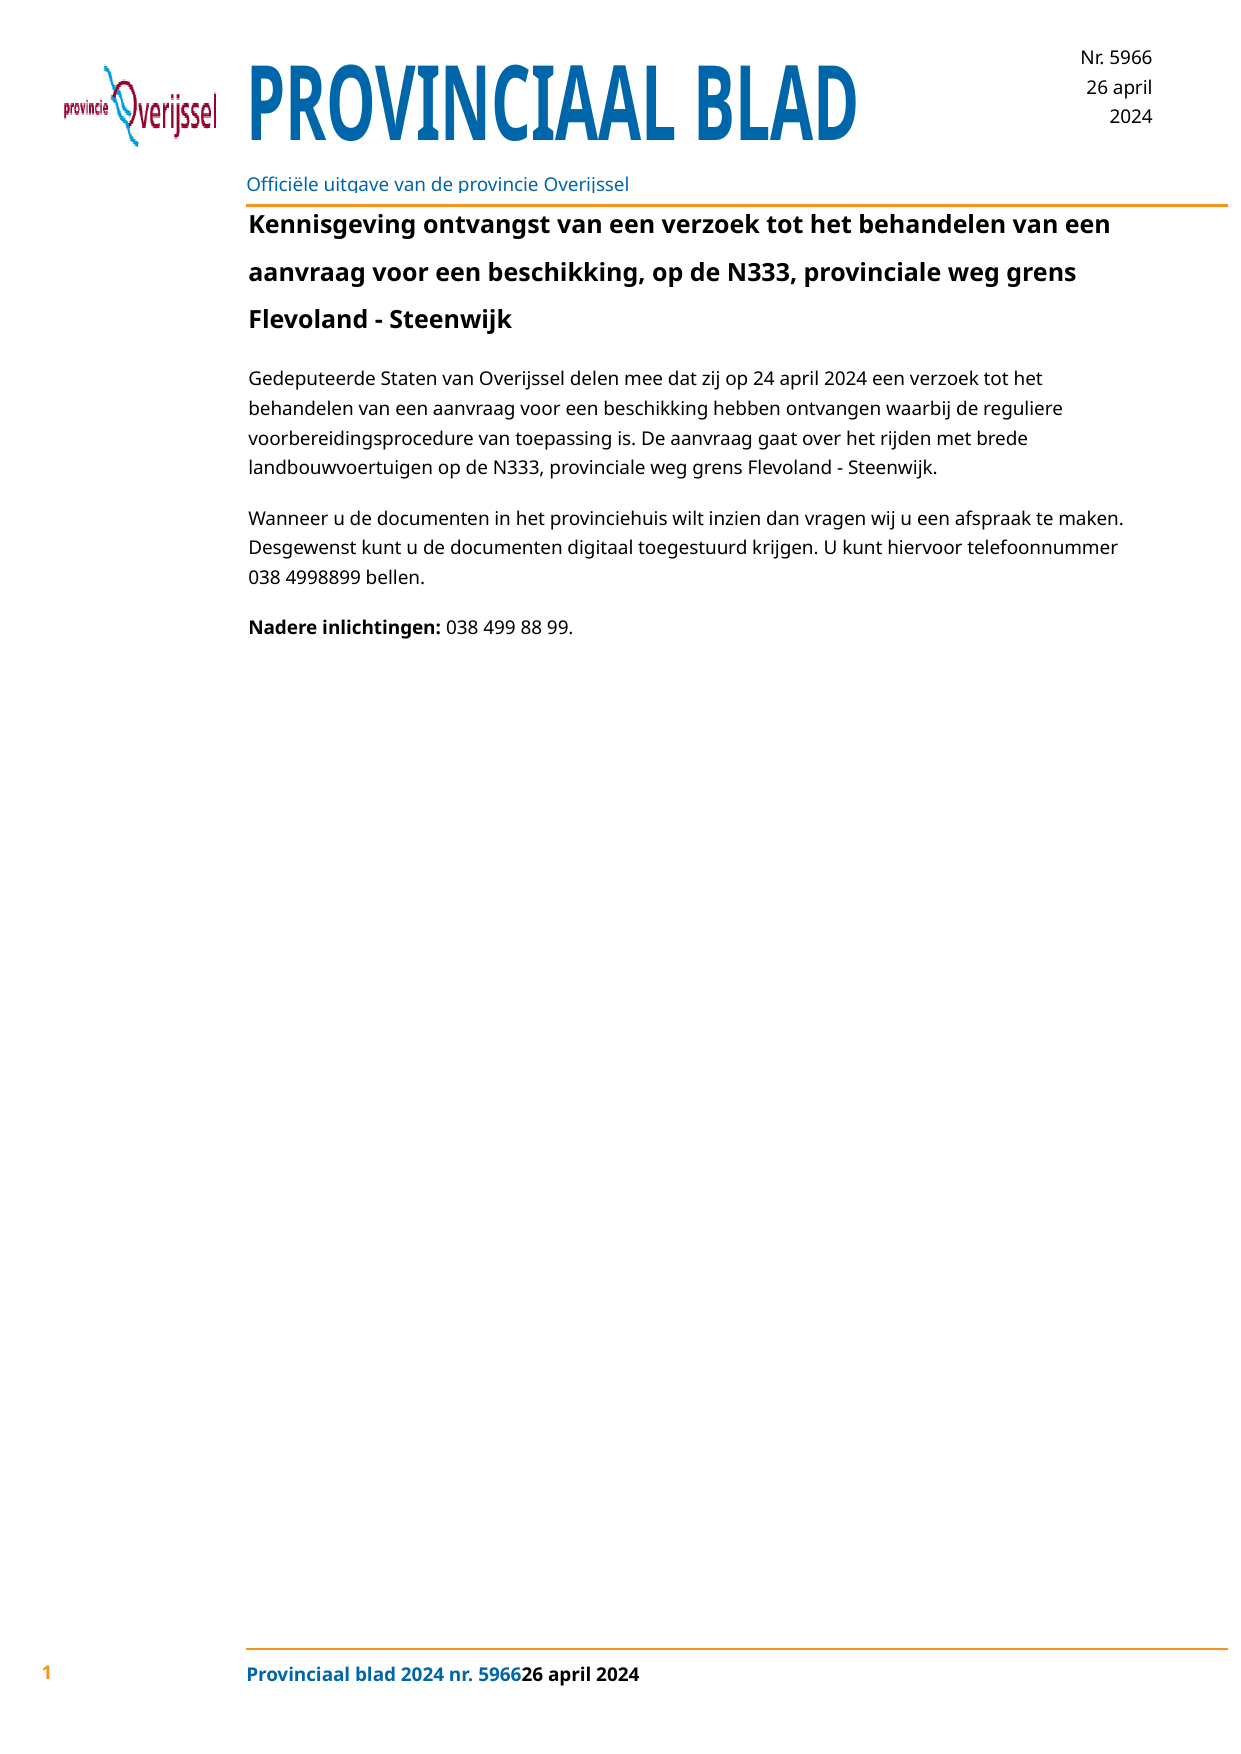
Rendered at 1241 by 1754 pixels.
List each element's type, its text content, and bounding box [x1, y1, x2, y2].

text Gedeputeerde Staten van Overijssel delen mee dat zij op 24 april 2024 een verzoek tot het behandelen van een aanvraag voor een beschikking hebben ontvangen waarbij de reguliere voorbereidingsprocedure van toepassing is. De aanvraag gaat over het rijden met brede landbouwvoertuigen op de N333, provinciale weg grens Flevoland - Steenwijk. [248, 366, 1152, 480]
text Wanneer u de documenten in het provinciehuis wilt inzien dan vragen wij u een afspraak te maken. Desgewenst kunt u de documenten digitaal toegestuurd krijgen. U kunt hiervoor telefoonnummer 038 4998899 bellen. [248, 505, 1152, 589]
text Nadere inlichtingen: 038 499 88 99. [248, 614, 1152, 640]
text Kennisgeving ontvangst van een verzoek tot het behandelen van een aanvraag voor een beschikking, op de N333, provinciale weg grens Flevoland - Steenwijk [248, 207, 1152, 336]
picture [41, 47, 231, 172]
